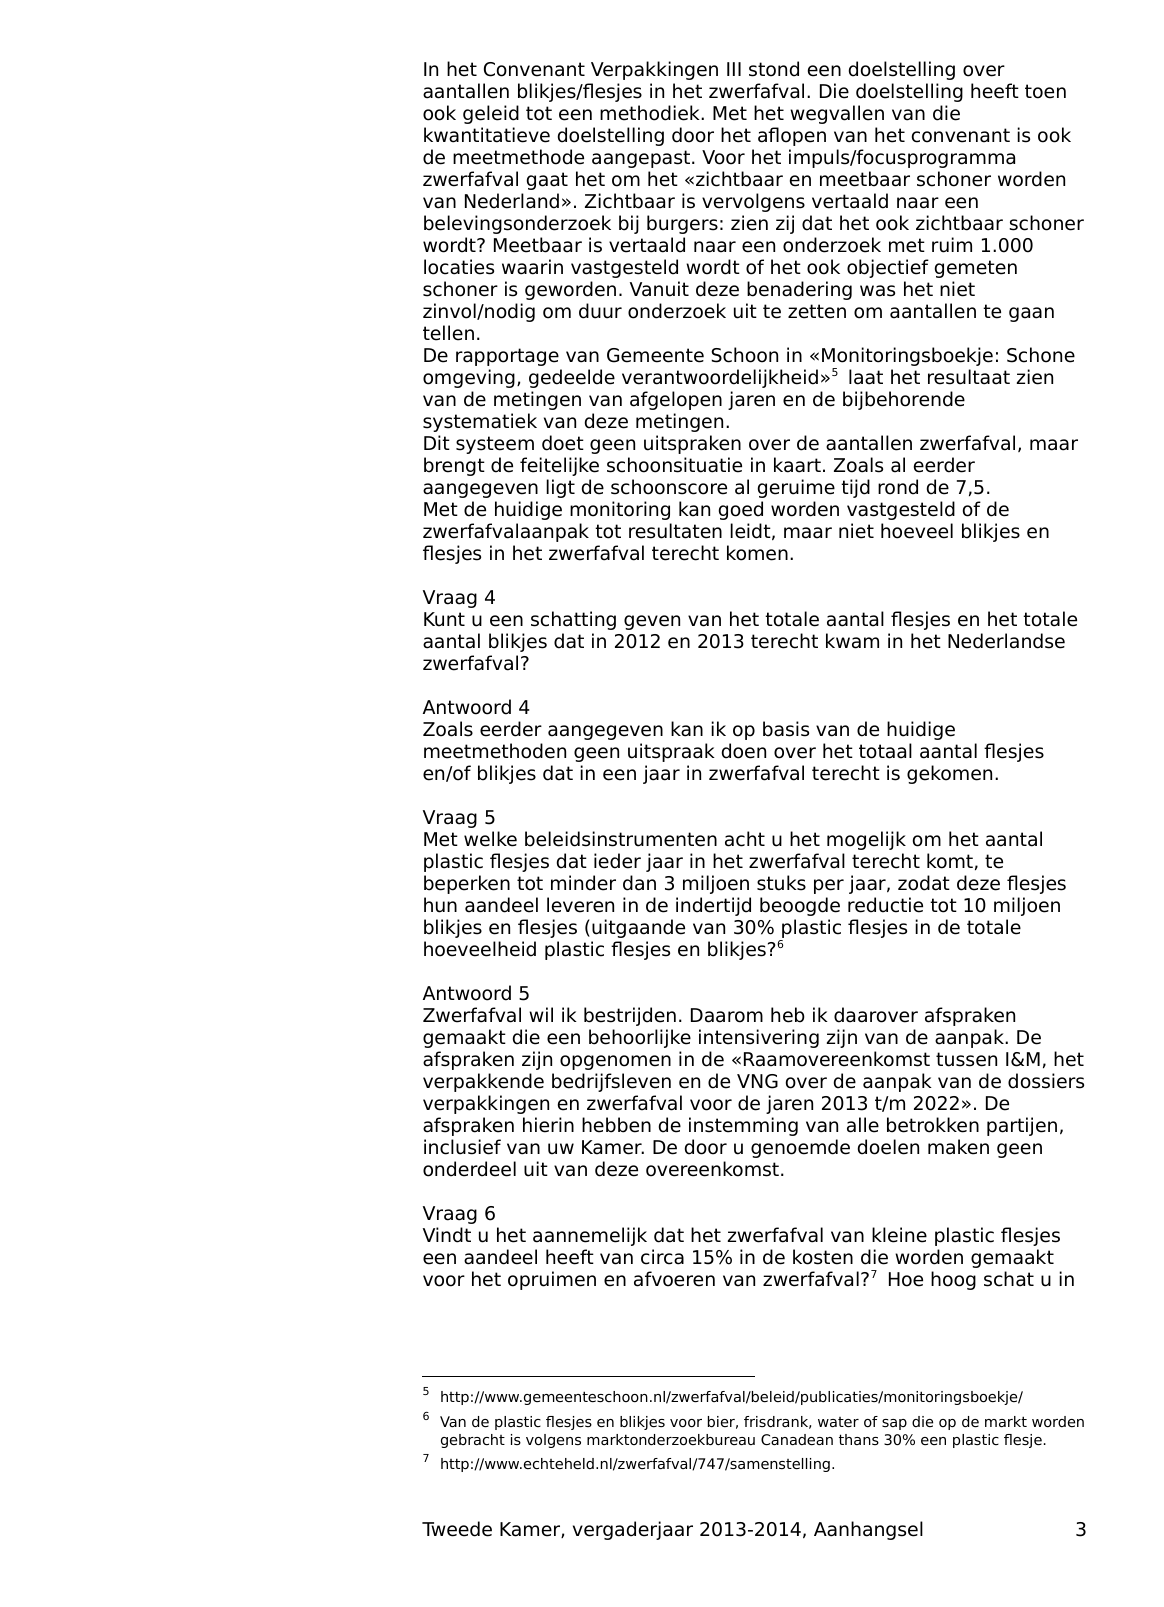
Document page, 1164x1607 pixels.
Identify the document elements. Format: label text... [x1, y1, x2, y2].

text Met de huidige monitoring kan goed worden vastgesteld of de zwerfafvalaanpak tot resultaten leidt, maar niet hoeveel blikjes en flesjes in het zwerfafval terecht komen. [422, 499, 1087, 564]
text http://www.gemeenteschoon.nl/zwerfafval/beleid/publicaties/monitoringsboekje/ [422, 1385, 1087, 1407]
text Antwoord 4 [422, 697, 1087, 719]
text http://www.echteheld.nl/zwerfafval/747/samenstelling. [422, 1452, 1087, 1474]
text In het Convenant Verpakkingen III stond een doelstelling over aantallen blikjes/flesjes in het zwerfafval. Die doelstelling heeft toen ook geleid tot een methodiek. Met het wegvallen van die kwantitatieve doelstelling door het aflopen van het convenant is ook de meetmethode aangepast. Voor het impuls/focusprogramma zwerfafval gaat het om het «zichtbaar en meetbaar schoner worden van Nederland». Zichtbaar is vervolgens vertaald naar een belevingsonderzoek bij burgers: zien zij dat het ook zichtbaar schoner wordt? Meetbaar is vertaald naar een onderzoek met ruim 1.000 locaties waarin vastgesteld wordt of het ook objectief gemeten schoner is geworden. Vanuit deze benadering was het niet zinvol/nodig om duur onderzoek uit te zetten om aantallen te gaan tellen. [422, 59, 1087, 345]
text Zoals eerder aangegeven kan ik op basis van de huidige meetmethoden geen uitspraak doen over het totaal aantal flesjes en/of blikjes dat in een jaar in zwerfafval terecht is gekomen. [422, 719, 1087, 785]
text Vraag 6 [422, 1203, 1087, 1225]
text Vindt u het aannemelijk dat het zwerfafval van kleine plastic flesjes een aandeel heeft van circa 15% in de kosten die worden gemaakt voor het opruimen en afvoeren van zwerfafval? Hoe hoog schat u in [422, 1225, 1087, 1291]
text Zwerfafval wil ik bestrijden. Daarom heb ik daarover afspraken gemaakt die een behoorlijke intensivering zijn van de aanpak. De afspraken zijn opgenomen in de «Raamovereenkomst tussen I&M, het verpakkende bedrijfsleven en de VNG over de aanpak van de dossiers verpakkingen en zwerfafval voor de jaren 2013 t/m 2022». De afspraken hierin hebben de instemming van alle betrokken partijen, inclusief van uw Kamer. De door u genoemde doelen maken geen onderdeel uit van deze overeenkomst. [422, 1005, 1087, 1181]
text Dit systeem doet geen uitspraken over de aantallen zwerfafval, maar brengt de feitelijke schoonsituatie in kaart. Zoals al eerder aangegeven ligt de schoonscore al geruime tijd rond de 7,5. [422, 433, 1087, 499]
text Vraag 5 [422, 807, 1087, 829]
text Met welke beleidsinstrumenten acht u het mogelijk om het aantal plastic flesjes dat ieder jaar in het zwerfafval terecht komt, te beperken tot minder dan 3 miljoen stuks per jaar, zodat deze flesjes hun aandeel leveren in de indertijd beoogde reductie tot 10 miljoen blikjes en flesjes (uitgaande van 30% plastic flesjes in de totale hoeveelheid plastic flesjes en blikjes? [422, 829, 1087, 961]
text Vraag 4 [422, 587, 1087, 609]
text Van de plastic flesjes en blikjes voor bier, frisdrank, water of sap die op de markt worden gebracht is volgens marktonderzoekbureau Canadean thans 30% een plastic flesje. [422, 1410, 1087, 1449]
text Kunt u een schatting geven van het totale aantal flesjes en het totale aantal blikjes dat in 2012 en 2013 terecht kwam in het Nederlandse zwerfafval? [422, 609, 1087, 675]
text Antwoord 5 [422, 983, 1087, 1005]
text De rapportage van Gemeente Schoon in «Monitoringsboekje: Schone omgeving, gedeelde verantwoordelijkheid» laat het resultaat zien van de metingen van afgelopen jaren en de bijbehorende systematiek van deze metingen. [422, 345, 1087, 433]
